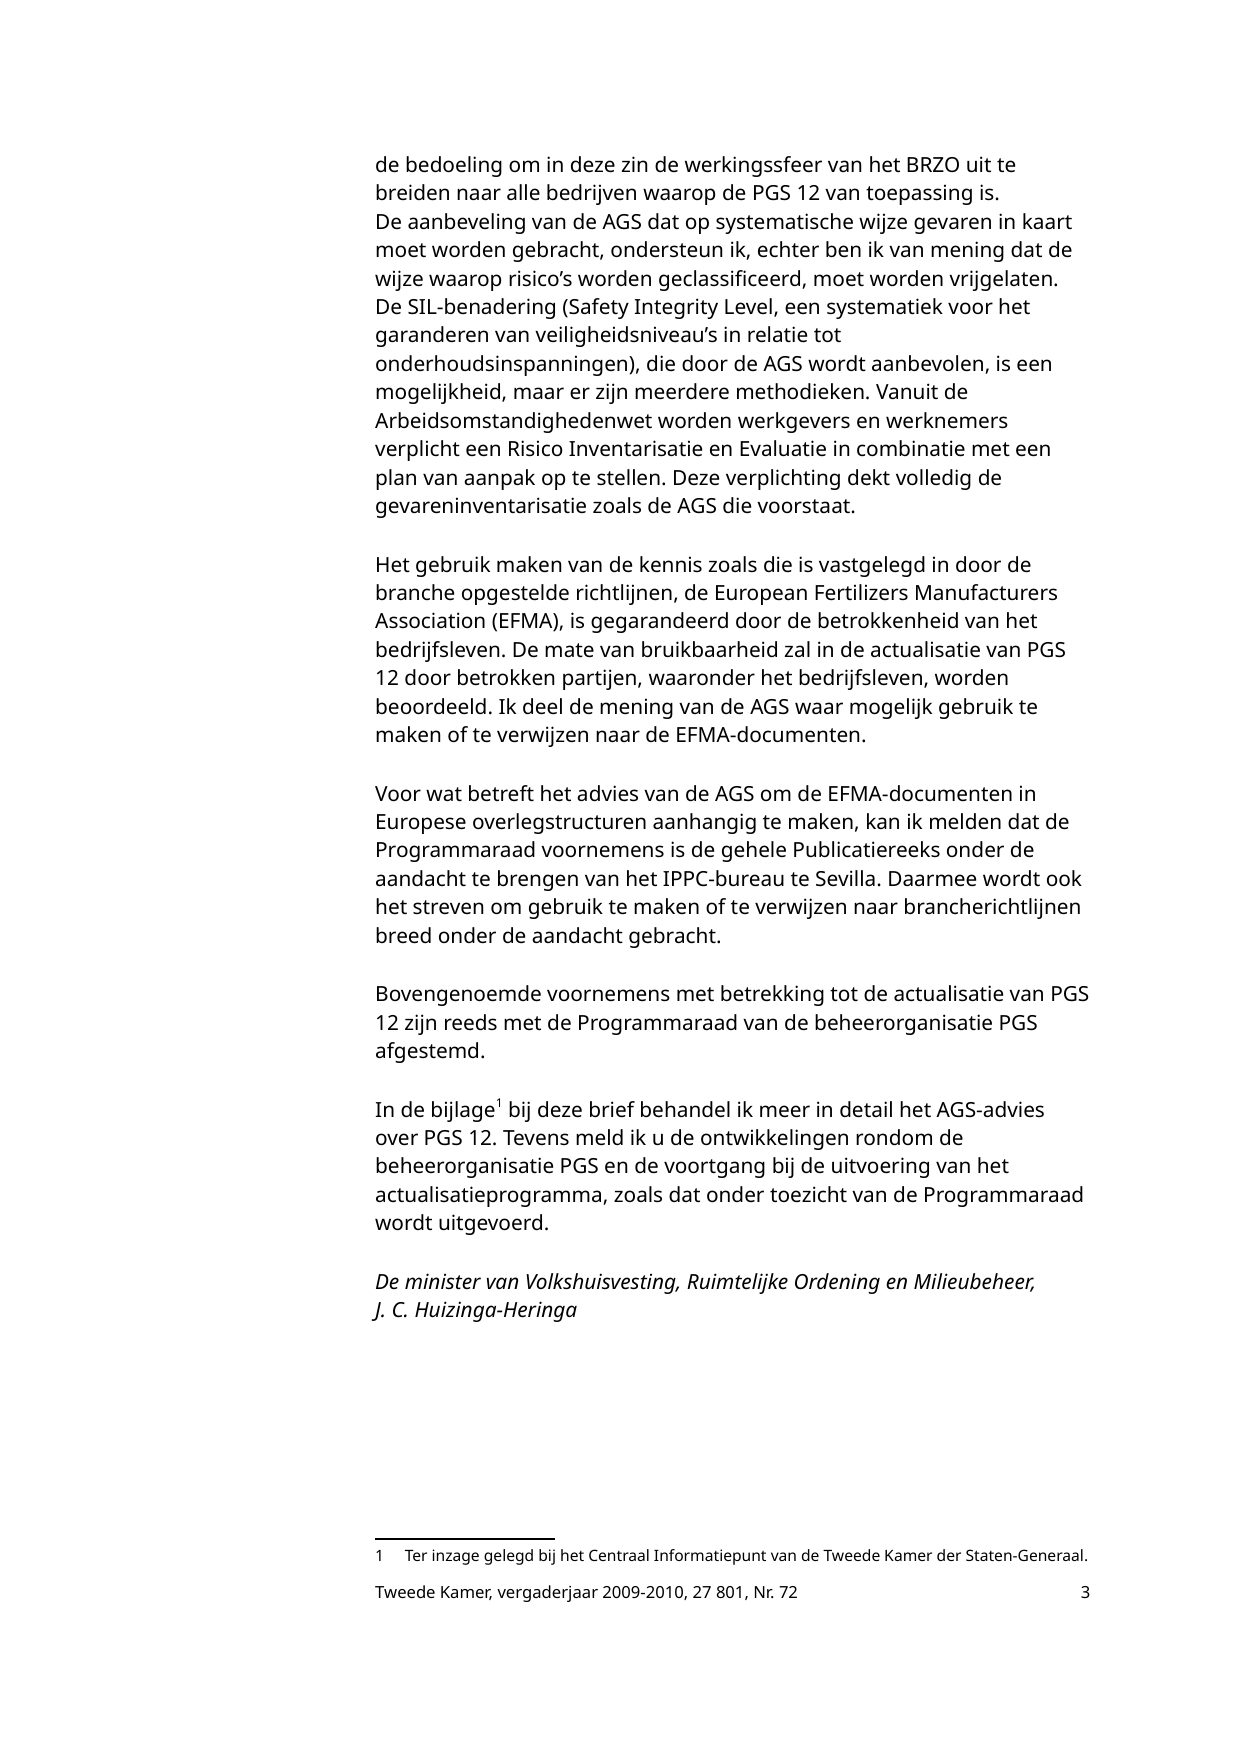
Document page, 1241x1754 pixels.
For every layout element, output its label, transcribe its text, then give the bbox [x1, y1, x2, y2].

text Bovengenoemde voornemens met betrekking tot de actualisatie van PGS 12 zijn reeds met de Programmaraad van de beheerorganisatie PGS afgestemd. [375, 979, 1090, 1065]
text J. C. Huizinga-Heringa [375, 1295, 1090, 1324]
text Voor wat betreft het advies van de AGS om de EFMA-documenten in Europese overlegstructuren aanhangig te maken, kan ik melden dat de Programmaraad voornemens is de gehele Publicatiereeks onder de aandacht te brengen van het IPPC-bureau te Sevilla. Daarmee wordt ook het streven om gebruik te maken of te verwijzen naar brancherichtlijnen breed onder de aandacht gebracht. [375, 779, 1090, 949]
text Het gebruik maken van de kennis zoals die is vastgelegd in door de branche opgestelde richtlijnen, de European Fertilizers Manufacturers Association (EFMA), is gegarandeerd door de betrokkenheid van het bedrijfsleven. De mate van bruikbaarheid zal in de actualisatie van PGS 12 door betrokken partijen, waaronder het bedrijfsleven, worden beoordeeld. Ik deel de mening van de AGS waar mogelijk gebruik te maken of te verwijzen naar de EFMA-documenten. [375, 550, 1090, 749]
text In de bijlage bij deze brief behandel ik meer in detail het AGS-advies over PGS 12. Tevens meld ik u de ontwikkelingen rondom de beheerorganisatie PGS en de voortgang bij de uitvoering van het actualisatieprogramma, zoals dat onder toezicht van de Programmaraad wordt uitgevoerd. [375, 1095, 1090, 1237]
text Ter inzage gelegd bij het Centraal Informatiepunt van de Tweede Kamer der Staten-Generaal. [375, 1509, 1090, 1566]
text de bedoeling om in deze zin de werkingssfeer van het BRZO uit te breiden naar alle bedrijven waarop de PGS 12 van toepassing is. [375, 150, 1090, 207]
text De aanbeveling van de AGS dat op systematische wijze gevaren in kaart moet worden gebracht, ondersteun ik, echter ben ik van mening dat de wijze waarop risico’s worden geclassificeerd, moet worden vrijgelaten. De SIL-benadering (Safety Integrity Level, een systematiek voor het garanderen van veiligheidsniveau’s in relatie tot onderhoudsinspanningen), die door de AGS wordt aanbevolen, is een mogelijkheid, maar er zijn meerdere methodieken. Vanuit de Arbeidsomstandighedenwet worden werkgevers en werknemers verplicht een Risico Inventarisatie en Evaluatie in combinatie met een plan van aanpak op te stellen. Deze verplichting dekt volledig de gevareninventarisatie zoals de AGS die voorstaat. [375, 207, 1090, 520]
text De minister van Volkshuisvesting, Ruimtelijke Ordening en Milieubeheer, [375, 1267, 1090, 1295]
